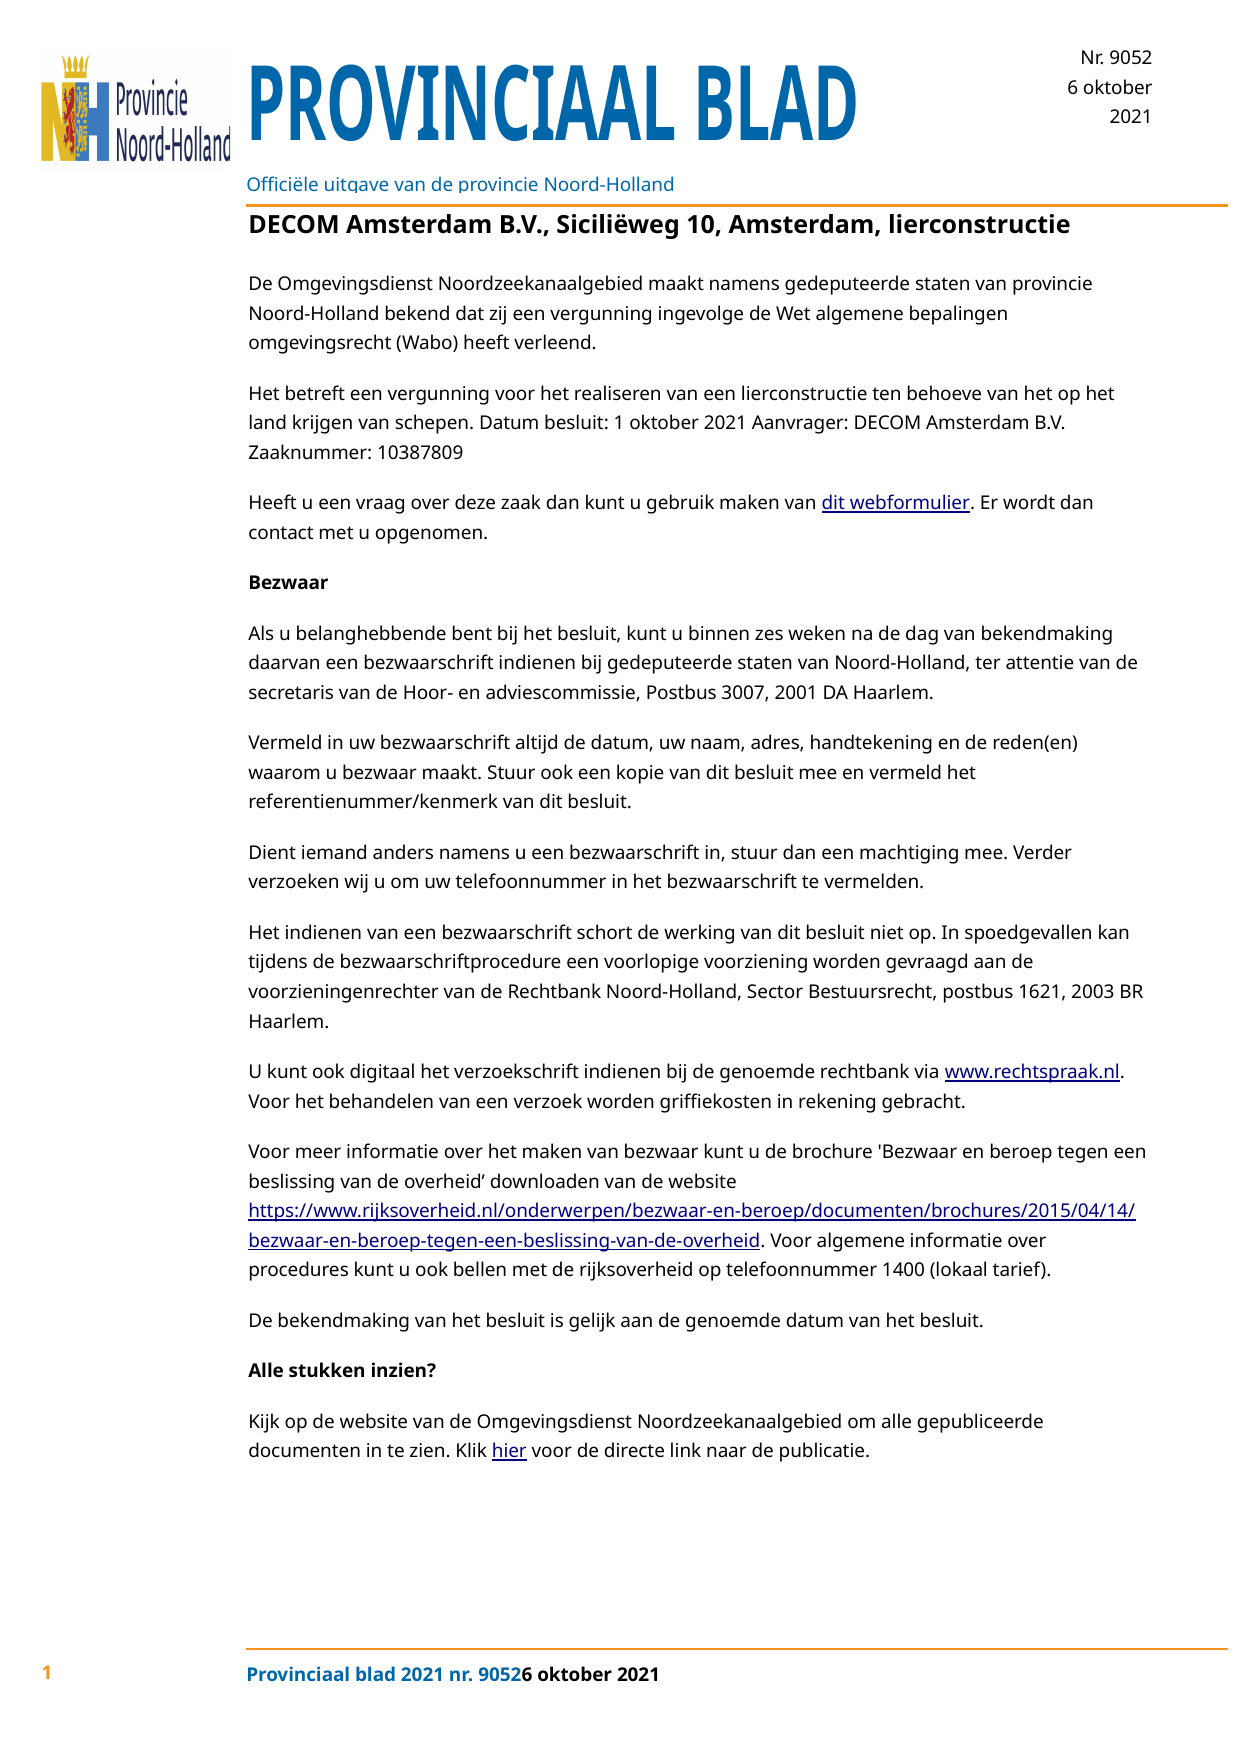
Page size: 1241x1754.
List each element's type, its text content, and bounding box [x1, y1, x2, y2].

text De Omgevingsdienst Noordzeekanaalgebied maakt namens gedeputeerde staten van provincie Noord-Holland bekend dat zij een vergunning ingevolge de Wet algemene bepalingen omgevingsrecht (Wabo) heeft verleend. [248, 270, 1152, 355]
text Het betreft een vergunning voor het realiseren van een lierconstructie ten behoeve van het op het land krijgen van schepen. Datum besluit: 1 oktober 2021 Aanvrager: DECOM Amsterdam B.V. Zaaknummer: 10387809 [248, 380, 1152, 465]
text Voor meer informatie over het maken van bezwaar kunt u de brochure 'Bezwaar en beroep tegen een beslissing van de overheid’ downloaden van de website https://www.rijksoverheid.nl/onderwerpen/bezwaar-en-beroep/documenten/brochures/2015/04/14/bezwaar-en-beroep-tegen-een-beslissing-van-de-overheid. Voor algemene informatie over procedures kunt u ook bellen met de rijksoverheid op telefoonnummer 1400 (lokaal tarief). [248, 1138, 1152, 1282]
text Dient iemand anders namens u een bezwaarschrift in, stuur dan een machtiging mee. Verder verzoeken wij u om uw telefoonnummer in het bezwaarschrift te vermelden. [248, 839, 1152, 894]
text Vermeld in uw bezwaarschrift altijd de datum, uw naam, adres, handtekening en de reden(en) waarom u bezwaar maakt. Stuur ook een kopie van dit besluit mee en vermeld het referentienummer/kenmerk van dit besluit. [248, 729, 1152, 814]
text Als u belanghebbende bent bij het besluit, kunt u binnen zes weken na de dag van bekendmaking daarvan een bezwaarschrift indienen bij gedeputeerde staten van Noord-Holland, ter attentie van de secretaris van de Hoor- en adviescommissie, Postbus 3007, 2001 DA Haarlem. [248, 620, 1152, 705]
text Alle stukken inzien? [248, 1357, 1152, 1383]
text De bekendmaking van het besluit is gelijk aan de genoemde datum van het besluit. [248, 1307, 1152, 1333]
text Kijk op de website van de Omgevingsdienst Noordzeekanaalgebied om alle gepubliceerde documenten in te zien. Klik hier voor de directe link naar de publicatie. [248, 1408, 1152, 1463]
text Bezwaar [248, 569, 1152, 595]
text DECOM Amsterdam B.V., Siciliëweg 10, Amsterdam, lierconstructie [248, 207, 1152, 241]
text Heeft u een vraag over deze zaak dan kunt u gebruik maken van dit webformulier. Er wordt dan contact met u opgenomen. [248, 489, 1152, 545]
picture [41, 47, 231, 172]
text U kunt ook digitaal het verzoekschrift indienen bij de genoemde rechtbank via www.rechtspraak.nl. Voor het behandelen van een verzoek worden griffiekosten in rekening gebracht. [248, 1058, 1152, 1113]
text Het indienen van een bezwaarschrift schort de werking van dit besluit niet op. In spoedgevallen kan tijdens de bezwaarschriftprocedure een voorlopige voorziening worden gevraagd aan de voorzieningenrechter van de Rechtbank Noord-Holland, Sector Bestuursrecht, postbus 1621, 2003 BR Haarlem. [248, 919, 1152, 1033]
